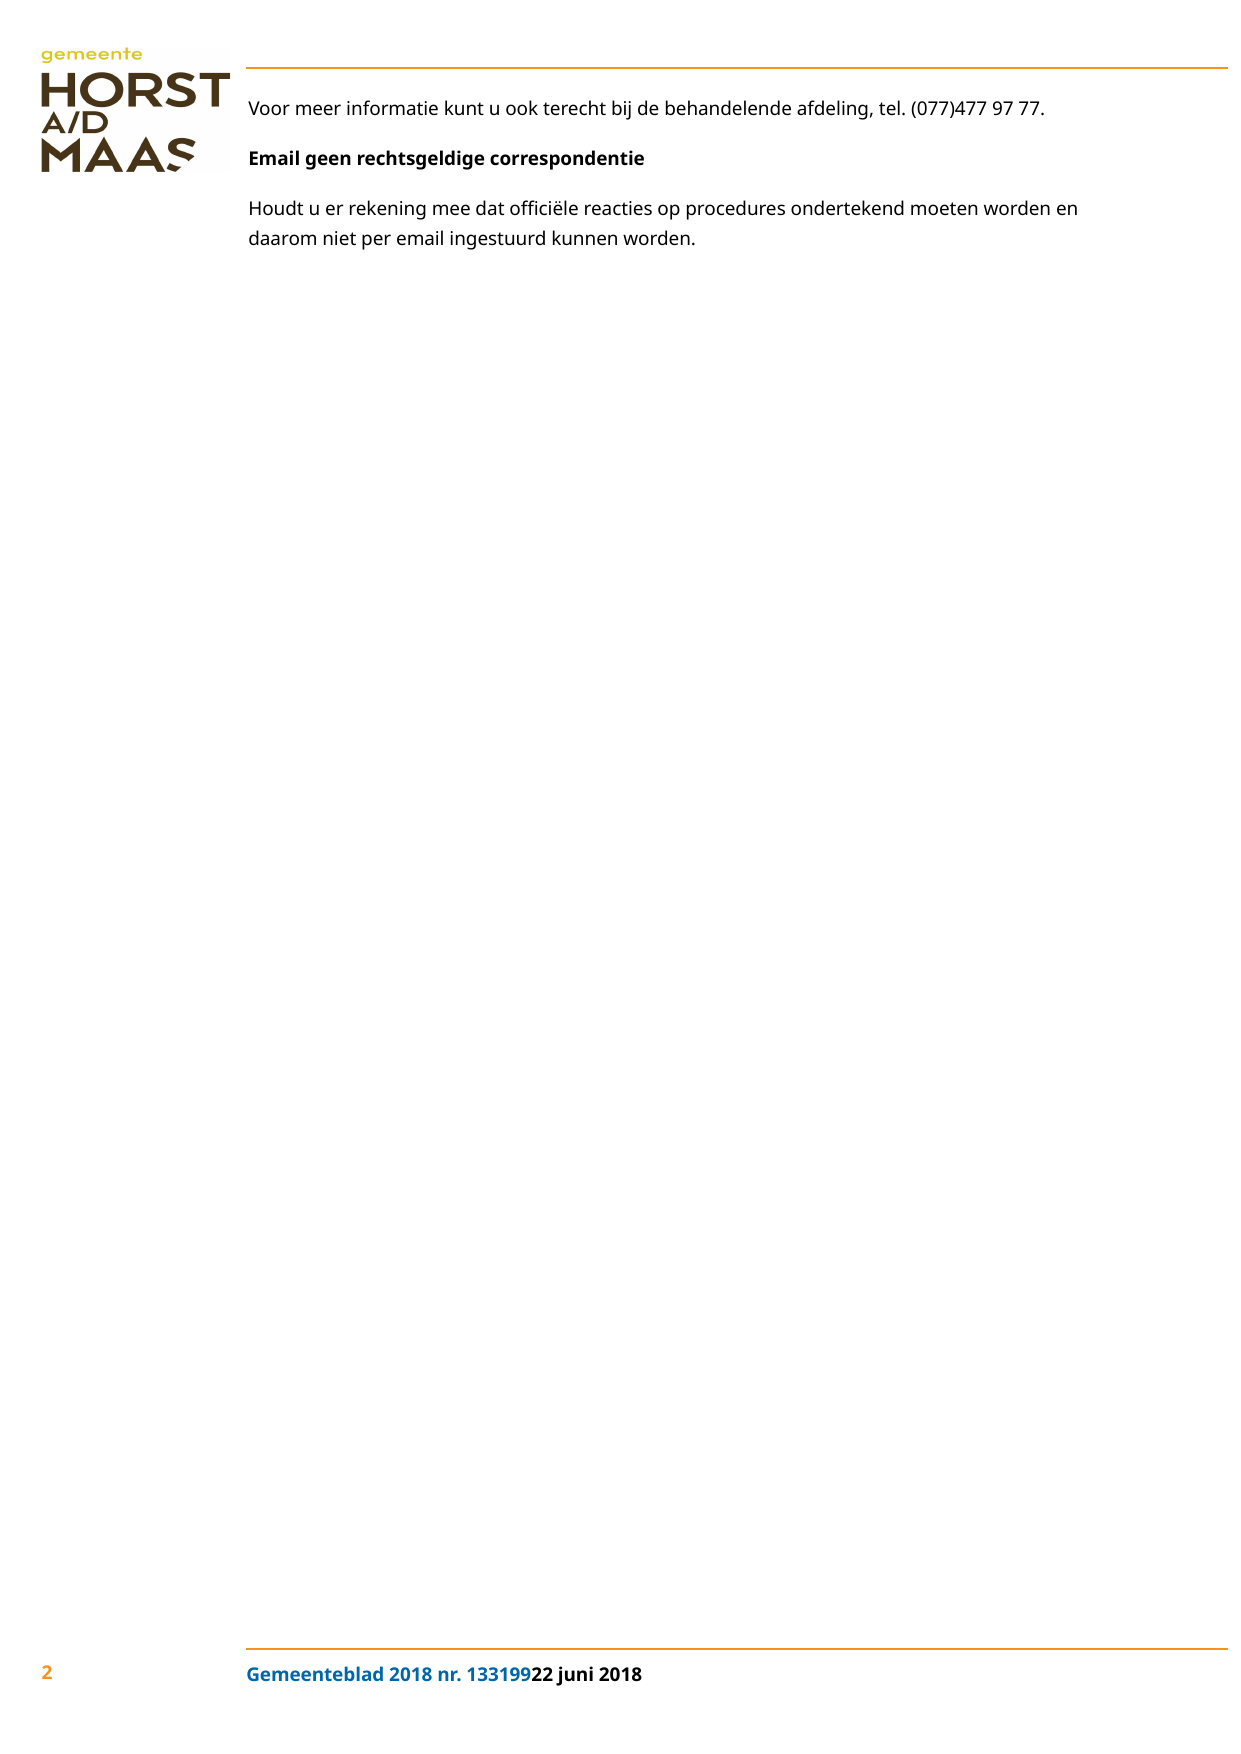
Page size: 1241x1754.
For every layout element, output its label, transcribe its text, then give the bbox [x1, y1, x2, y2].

text Houdt u er rekening mee dat officiële reacties op procedures ondertekend moeten worden en daarom niet per email ingestuurd kunnen worden. [248, 196, 1152, 251]
picture [41, 47, 231, 172]
text Voor meer informatie kunt u ook terecht bij de behandelende afdeling, tel. (077)477 97 77. [248, 95, 1152, 121]
text Email geen rechtsgeldige correspondentie [248, 145, 1152, 171]
